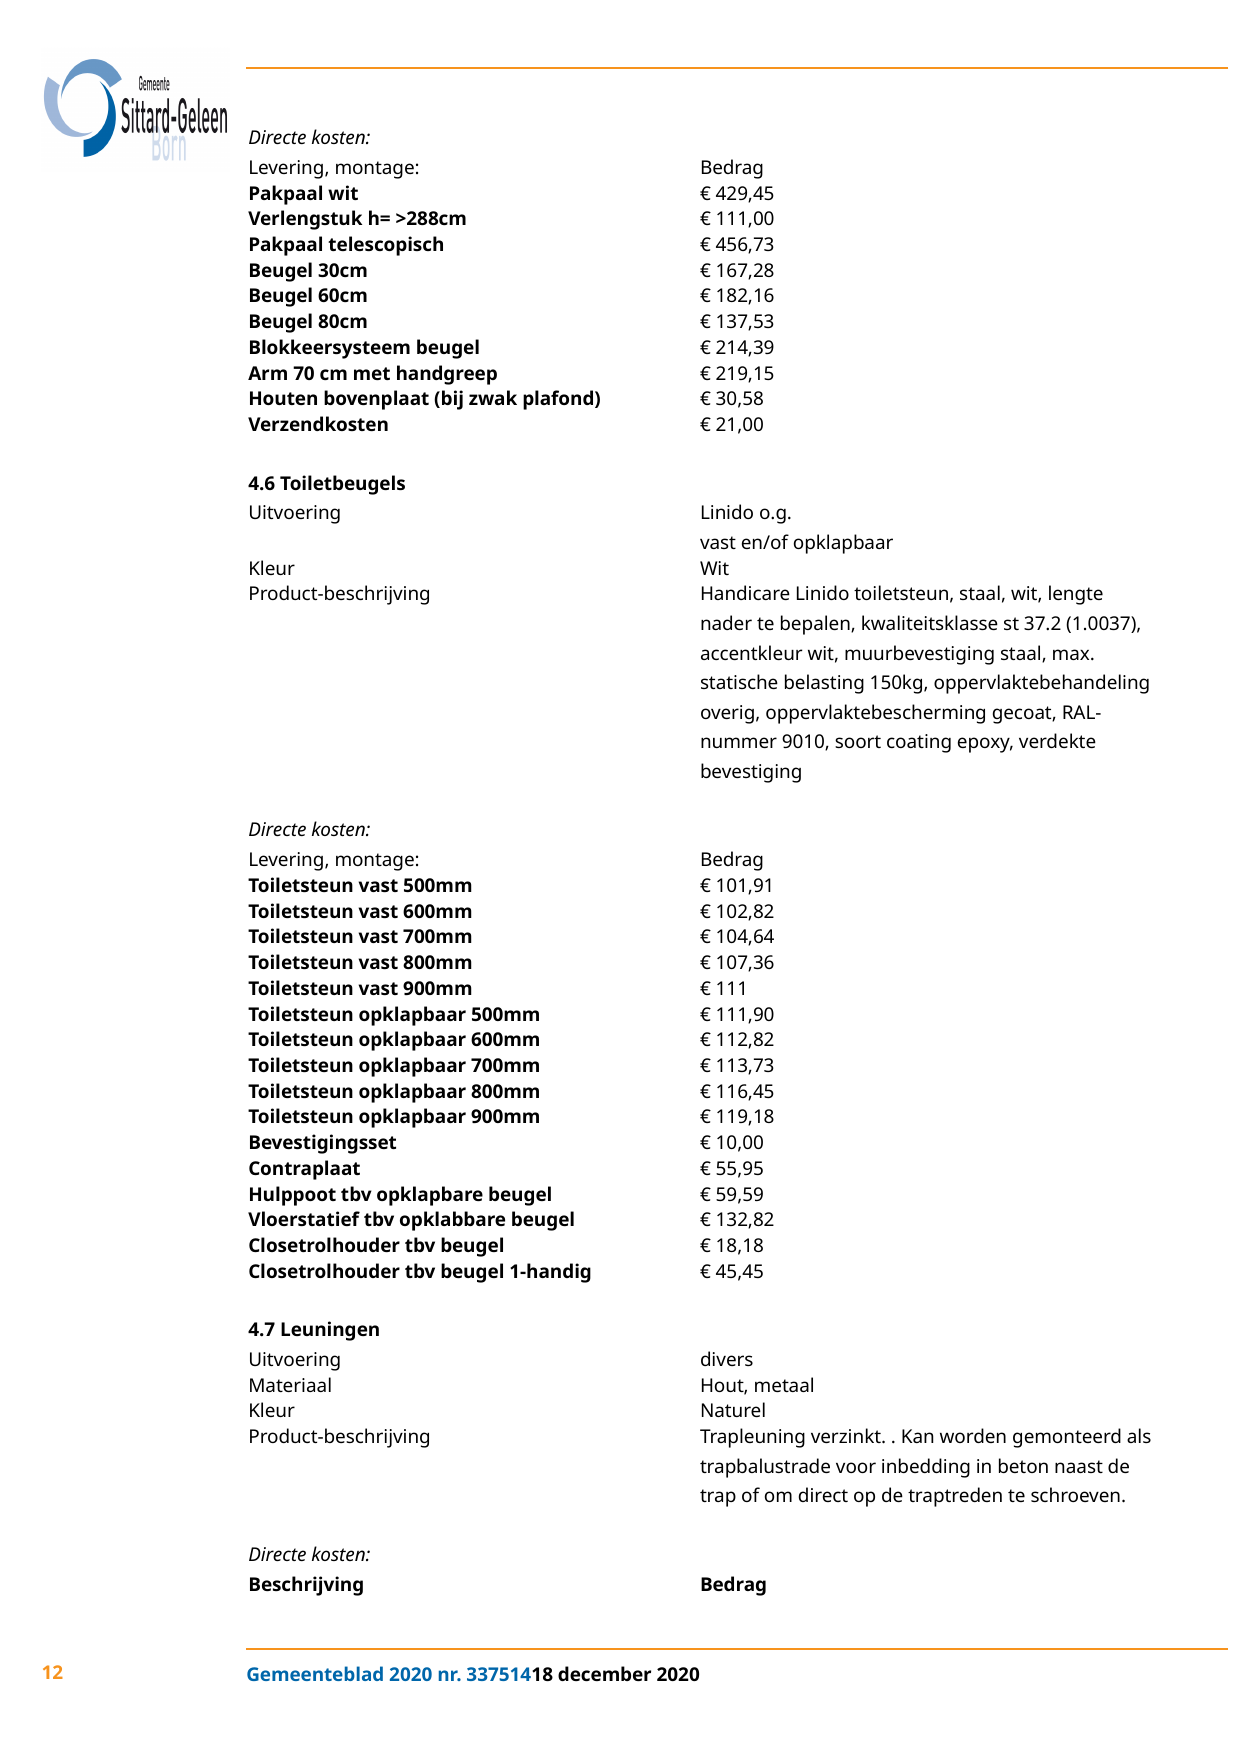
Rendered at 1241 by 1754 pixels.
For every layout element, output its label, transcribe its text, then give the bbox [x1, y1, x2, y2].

table_cell € 219,15 [700, 360, 1152, 386]
table_cell Toiletsteun opklapbaar 700mm [248, 1052, 700, 1078]
table_cell € 429,45 [700, 180, 1152, 206]
table_cell € 111,00 [700, 206, 1152, 231]
table_cell Hout, metaal [700, 1372, 1152, 1398]
table_header Bedrag [700, 154, 1152, 180]
table_cell € 113,73 [700, 1052, 1152, 1078]
table_cell Materiaal [248, 1372, 700, 1398]
table_cell Pakpaal wit [248, 180, 700, 206]
table_cell € 119,18 [700, 1104, 1152, 1129]
table_cell € 167,28 [700, 257, 1152, 283]
table_header Linido o.g. vast en/of opklapbaar [700, 500, 1152, 555]
table_cell € 112,82 [700, 1026, 1152, 1052]
table_cell Beugel 30cm [248, 257, 700, 283]
table_cell € 456,73 [700, 231, 1152, 257]
table_cell € 55,95 [700, 1155, 1152, 1181]
table_cell € 102,82 [700, 898, 1152, 923]
text Directe kosten: [248, 817, 1152, 842]
table_cell € 59,59 [700, 1181, 1152, 1207]
table_cell € 107,36 [700, 949, 1152, 975]
table_header Bedrag [700, 1571, 1152, 1597]
table_cell Toiletsteun vast 900mm [248, 975, 700, 1001]
table_cell Verzendkosten [248, 411, 700, 437]
table_cell Toiletsteun opklapbaar 800mm [248, 1078, 700, 1104]
table_cell Toiletsteun opklapbaar 600mm [248, 1026, 700, 1052]
table_cell Closetrolhouder tbv beugel [248, 1232, 700, 1258]
table_cell Beugel 80cm [248, 309, 700, 334]
text 4.6 Toiletbeugels [248, 470, 1152, 496]
table_cell Trapleuning verzinkt. . Kan worden gemonteerd als trapbalustrade voor inbedding in beton naast de trap of om direct op de traptreden te schroeven. [700, 1424, 1152, 1508]
table_header divers [700, 1346, 1152, 1372]
table_cell Toiletsteun opklapbaar 900mm [248, 1104, 700, 1129]
picture [41, 47, 231, 172]
table_cell Arm 70 cm met handgreep [248, 360, 700, 386]
table_cell Product-beschrijving [248, 581, 700, 784]
table_cell € 30,58 [700, 386, 1152, 411]
table_cell € 21,00 [700, 411, 1152, 437]
table_cell Toiletsteun vast 700mm [248, 924, 700, 949]
table_cell Hulppoot tbv opklapbare beugel [248, 1181, 700, 1207]
table_cell Toiletsteun vast 500mm [248, 872, 700, 898]
table_cell € 45,45 [700, 1258, 1152, 1284]
table_header Beschrijving [248, 1571, 700, 1597]
text 4.7 Leuningen [248, 1317, 1152, 1342]
table_header Uitvoering [248, 1346, 700, 1372]
table_header Levering, montage: [248, 154, 700, 180]
table_cell Contraplaat [248, 1155, 700, 1181]
table_cell € 10,00 [700, 1129, 1152, 1155]
table_cell Kleur [248, 555, 700, 581]
table_cell Blokkeersysteem beugel [248, 334, 700, 360]
table_cell € 182,16 [700, 283, 1152, 308]
table_cell Product-beschrijving [248, 1424, 700, 1508]
text Directe kosten: [248, 124, 1152, 150]
table_cell € 18,18 [700, 1232, 1152, 1258]
table_cell € 214,39 [700, 334, 1152, 360]
table_cell € 111,90 [700, 1001, 1152, 1026]
table_header Levering, montage: [248, 846, 700, 872]
table_cell € 132,82 [700, 1207, 1152, 1232]
table_cell € 116,45 [700, 1078, 1152, 1104]
table_cell € 104,64 [700, 924, 1152, 949]
table_header Uitvoering [248, 500, 700, 555]
table_cell Wit [700, 555, 1152, 581]
table_cell Beugel 60cm [248, 283, 700, 308]
table_cell € 137,53 [700, 309, 1152, 334]
table_cell Vloerstatief tbv opklabbare beugel [248, 1207, 700, 1232]
table_cell Pakpaal telescopisch [248, 231, 700, 257]
table_cell Bevestigingsset [248, 1129, 700, 1155]
table_cell Handicare Linido toiletsteun, staal, wit, lengte nader te bepalen, kwaliteitsklasse st 37.2 (1.0037), accentkleur wit, muurbevestiging staal, max. statische belasting 150kg, oppervlaktebehandeling overig, oppervlaktebescherming gecoat, RAL-nummer 9010, soort coating epoxy, verdekte bevestiging [700, 581, 1152, 784]
text Directe kosten: [248, 1541, 1152, 1567]
table_cell Toiletsteun vast 800mm [248, 949, 700, 975]
table_cell Toiletsteun vast 600mm [248, 898, 700, 923]
table_cell Verlengstuk h= >288cm [248, 206, 700, 231]
table_cell Houten bovenplaat (bij zwak plafond) [248, 386, 700, 411]
table_cell Toiletsteun opklapbaar 500mm [248, 1001, 700, 1026]
table_cell € 101,91 [700, 872, 1152, 898]
table_cell Naturel [700, 1398, 1152, 1423]
table_cell Kleur [248, 1398, 700, 1423]
table_header Bedrag [700, 846, 1152, 872]
table_cell Closetrolhouder tbv beugel 1-handig [248, 1258, 700, 1284]
table_cell € 111 [700, 975, 1152, 1001]
